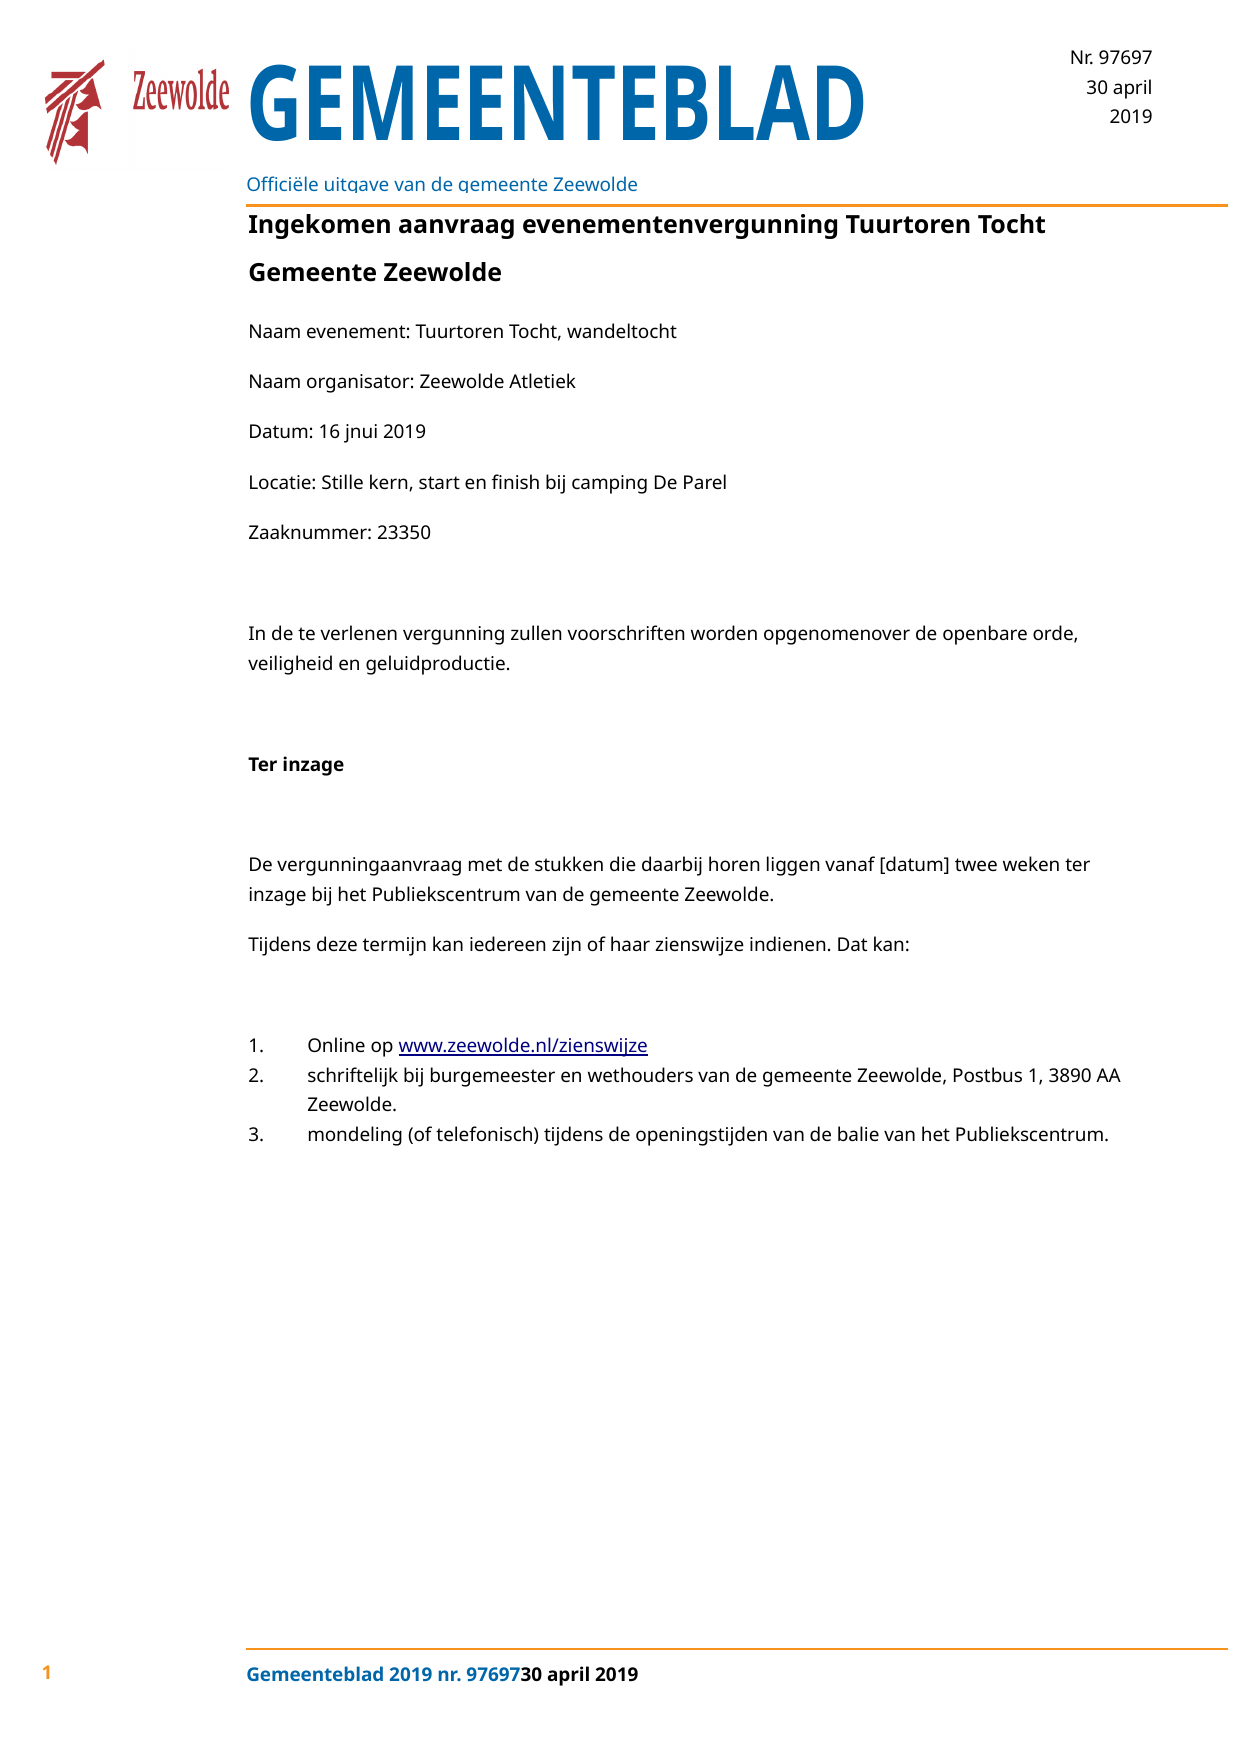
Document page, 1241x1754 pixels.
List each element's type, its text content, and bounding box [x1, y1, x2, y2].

text Ter inzage [248, 751, 1152, 777]
picture [41, 47, 231, 172]
text Naam organisator: Zeewolde Atletiek [248, 368, 1152, 394]
text Datum: 16 jnui 2019 [248, 419, 1152, 444]
list mondeling (of telefonisch) tijdens de openingstijden van de balie van het Publiekscentrum. [248, 1121, 1152, 1147]
list schriftelijk bij burgemeester en wethouders van de gemeente Zeewolde, Postbus 1, 3890 AA Zeewolde. [248, 1062, 1152, 1117]
text Ingekomen aanvraag evenementenvergunning Tuurtoren Tocht Gemeente Zeewolde [248, 207, 1152, 288]
text Locatie: Stille kern, start en finish bij camping De Parel [248, 469, 1152, 495]
text Tijdens deze termijn kan iedereen zijn of haar zienswijze indienen. Dat kan: [248, 932, 1152, 957]
text Zaaknummer: 23350 [248, 519, 1152, 545]
text De vergunningaanvraag met de stukken die daarbij horen liggen vanaf [datum] twee weken ter inzage bij het Publiekscentrum van de gemeente Zeewolde. [248, 852, 1152, 907]
text Naam evenement: Tuurtoren Tocht, wandeltocht [248, 318, 1152, 344]
list Online op www.zeewolde.nl/zienswijze [248, 1032, 1152, 1058]
text In de te verlenen vergunning zullen voorschriften worden opgenomenover de openbare orde, veiligheid en geluidproductie. [248, 620, 1152, 676]
